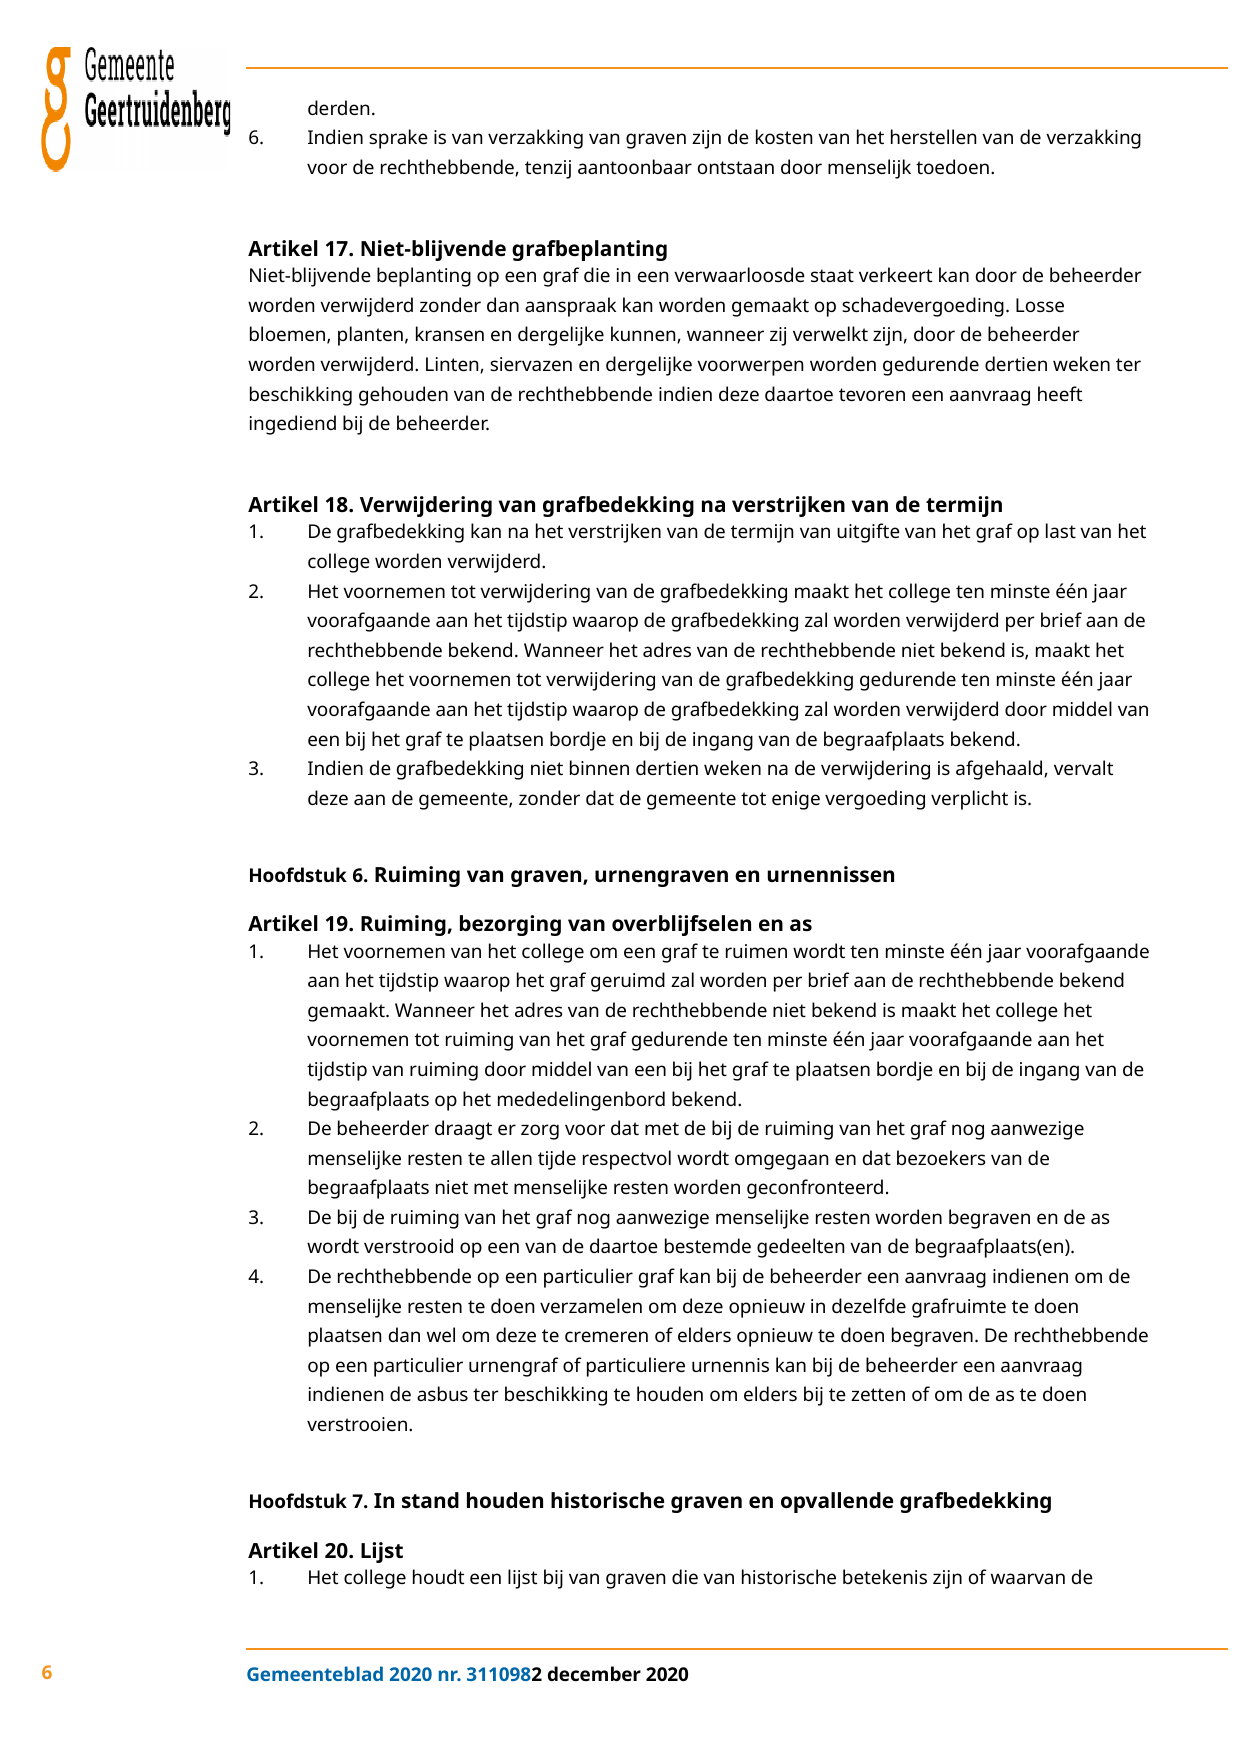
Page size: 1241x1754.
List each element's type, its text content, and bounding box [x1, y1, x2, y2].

list Het voornemen tot verwijdering van de grafbedekking maakt het college ten minste één jaar voorafgaande aan het tijdstip waarop de grafbedekking zal worden verwijderd per brief aan de rechthebbende bekend. Wanneer het adres van de rechthebbende niet bekend is, maakt het college het voornemen tot verwijdering van de grafbedekking gedurende ten minste één jaar voorafgaande aan het tijdstip waarop de grafbedekking zal worden verwijderd door middel van een bij het graf te plaatsen bordje en bij de ingang van de begraafplaats bekend. [248, 578, 1152, 752]
list Indien sprake is van verzakking van graven zijn de kosten van het herstellen van de verzakking voor de rechthebbende, tenzij aantoonbaar ontstaan door menselijk toedoen. [248, 124, 1152, 180]
list Het college houdt een lijst bij van graven die van historische betekenis zijn of waarvan de [248, 1564, 1152, 1590]
picture [41, 47, 231, 172]
list derden. [248, 95, 1152, 121]
text Artikel 18. Verwijdering van grafbedekking na verstrijken van de termijn [248, 490, 1152, 519]
text Niet-blijvende beplanting op een graf die in een verwaarloosde staat verkeert kan door de beheerder worden verwijderd zonder dan aanspraak kan worden gemaakt op schadevergoeding. Losse bloemen, planten, kransen en dergelijke kunnen, wanneer zij verwelkt zijn, door de beheerder worden verwijderd. Linten, siervazen en dergelijke voorwerpen worden gedurende dertien weken ter beschikking gehouden van de rechthebbende indien deze daartoe tevoren een aanvraag heeft ingediend bij de beheerder. [248, 262, 1152, 436]
text Artikel 17. Niet-blijvende grafbeplanting [248, 234, 1152, 262]
list De bij de ruiming van het graf nog aanwezige menselijke resten worden begraven en de as wordt verstrooid op een van de daartoe bestemde gedeelten van de begraafplaats(en). [248, 1204, 1152, 1259]
text Hoofdstuk 7. In stand houden historische graven en opvallende grafbedekking [248, 1486, 1152, 1515]
text Artikel 19. Ruiming, bezorging van overblijfselen en as [248, 909, 1152, 938]
list Het voornemen van het college om een graf te ruimen wordt ten minste één jaar voorafgaande aan het tijdstip waarop het graf geruimd zal worden per brief aan de rechthebbende bekend gemaakt. Wanneer het adres van de rechthebbende niet bekend is maakt het college het voornemen tot ruiming van het graf gedurende ten minste één jaar voorafgaande aan het tijdstip van ruiming door middel van een bij het graf te plaatsen bordje en bij de ingang van de begraafplaats op het mededelingenbord bekend. [248, 938, 1152, 1112]
list De beheerder draagt er zorg voor dat met de bij de ruiming van het graf nog aanwezige menselijke resten te allen tijde respectvol wordt omgegaan en dat bezoekers van de begraafplaats niet met menselijke resten worden geconfronteerd. [248, 1115, 1152, 1200]
list De rechthebbende op een particulier graf kan bij de beheerder een aanvraag indienen om de menselijke resten te doen verzamelen om deze opnieuw in dezelfde grafruimte te doen plaatsen dan wel om deze te cremeren of elders opnieuw te doen begraven. De rechthebbende op een particulier urnengraf of particuliere urnennis kan bij de beheerder een aanvraag indienen de asbus ter beschikking te houden om elders bij te zetten of om de as te doen verstrooien. [248, 1263, 1152, 1437]
text Hoofdstuk 6. Ruiming van graven, urnengraven en urnennissen [248, 860, 1152, 889]
list De grafbedekking kan na het verstrijken van de termijn van uitgifte van het graf op last van het college worden verwijderd. [248, 519, 1152, 574]
list Indien de grafbedekking niet binnen dertien weken na de verwijdering is afgehaald, vervalt deze aan de gemeente, zonder dat de gemeente tot enige vergoeding verplicht is. [248, 755, 1152, 811]
text Artikel 20. Lijst [248, 1536, 1152, 1564]
